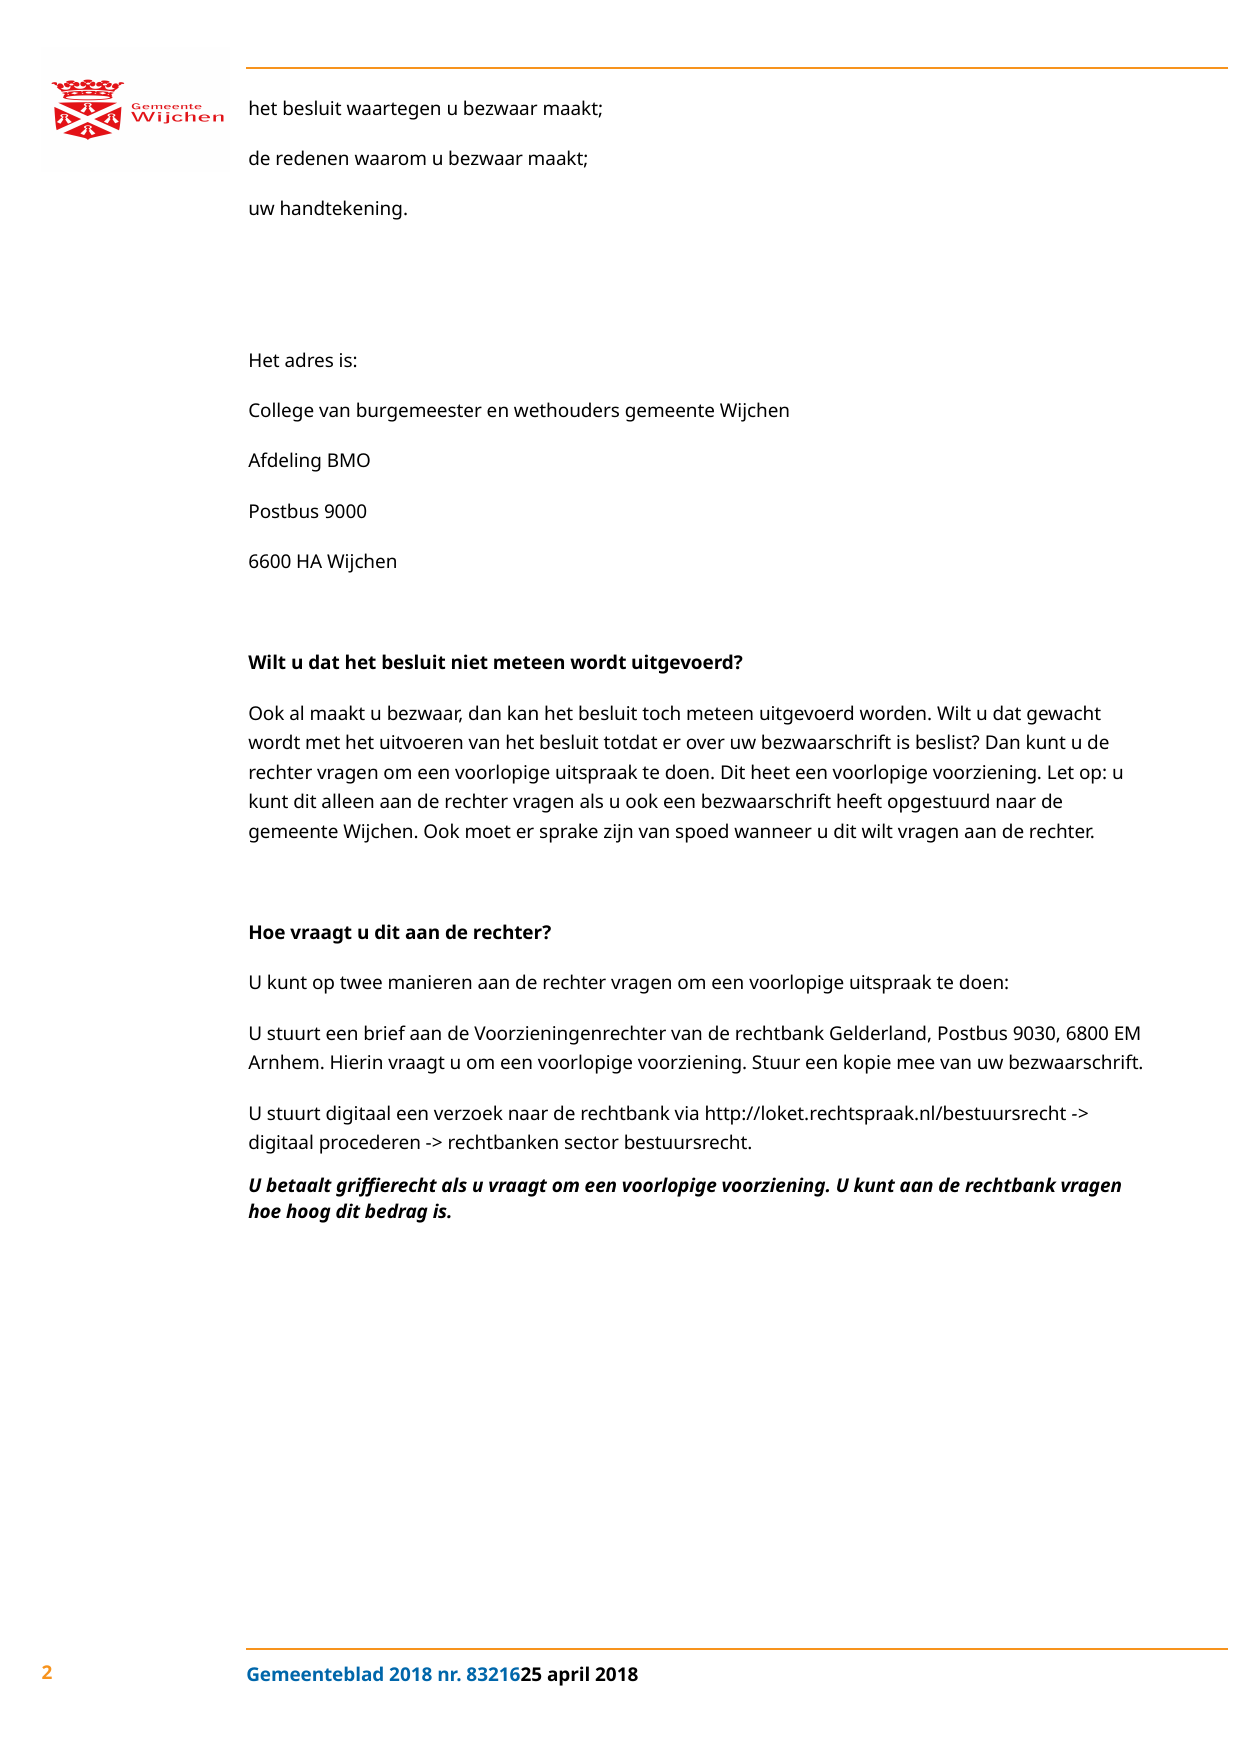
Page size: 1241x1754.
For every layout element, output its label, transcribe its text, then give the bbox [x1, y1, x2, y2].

text Wilt u dat het besluit niet meteen wordt uitgevoerd? [248, 649, 1152, 675]
text U stuurt een brief aan de Voorzieningenrechter van de rechtbank Gelderland, Postbus 9030, 6800 EM Arnhem. Hierin vraagt u om een voorlopige voorziening. Stuur een kopie mee van uw bezwaarschrift. [248, 1020, 1152, 1075]
text 6600 HA Wijchen [248, 548, 1152, 574]
text Postbus 9000 [248, 498, 1152, 524]
text de redenen waarom u bezwaar maakt; [248, 145, 1152, 171]
text het besluit waartegen u bezwaar maakt; [248, 95, 1152, 121]
text Het adres is: [248, 347, 1152, 373]
text Afdeling BMO [248, 448, 1152, 473]
text Hoe vraagt u dit aan de rechter? [248, 919, 1152, 945]
text U stuurt digitaal een verzoek naar de rechtbank via http://loket.rechtspraak.nl/bestuursrecht -> digitaal procederen -> rechtbanken sector bestuursrecht. [248, 1100, 1152, 1155]
text College van burgemeester en wethouders gemeente Wijchen [248, 397, 1152, 423]
text Ook al maakt u bezwaar, dan kan het besluit toch meteen uitgevoerd worden. Wilt u dat gewacht wordt met het uitvoeren van het besluit totdat er over uw bezwaarschrift is beslist? Dan kunt u de rechter vragen om een voorlopige uitspraak te doen. Dit heet een voorlopige voorziening. Let op: u kunt dit alleen aan de rechter vragen als u ook een bezwaarschrift heeft opgestuurd naar de gemeente Wijchen. Ook moet er sprake zijn van spoed wanneer u dit wilt vragen aan de rechter. [248, 700, 1152, 844]
text U betaalt griffierecht als u vraagt om een voorlopige voorziening. U kunt aan de rechtbank vragen hoe hoog dit bedrag is. [248, 1172, 1152, 1224]
picture [41, 47, 231, 172]
text uw handtekening. [248, 196, 1152, 221]
text U kunt op twee manieren aan de rechter vragen om een voorlopige uitspraak te doen: [248, 969, 1152, 995]
